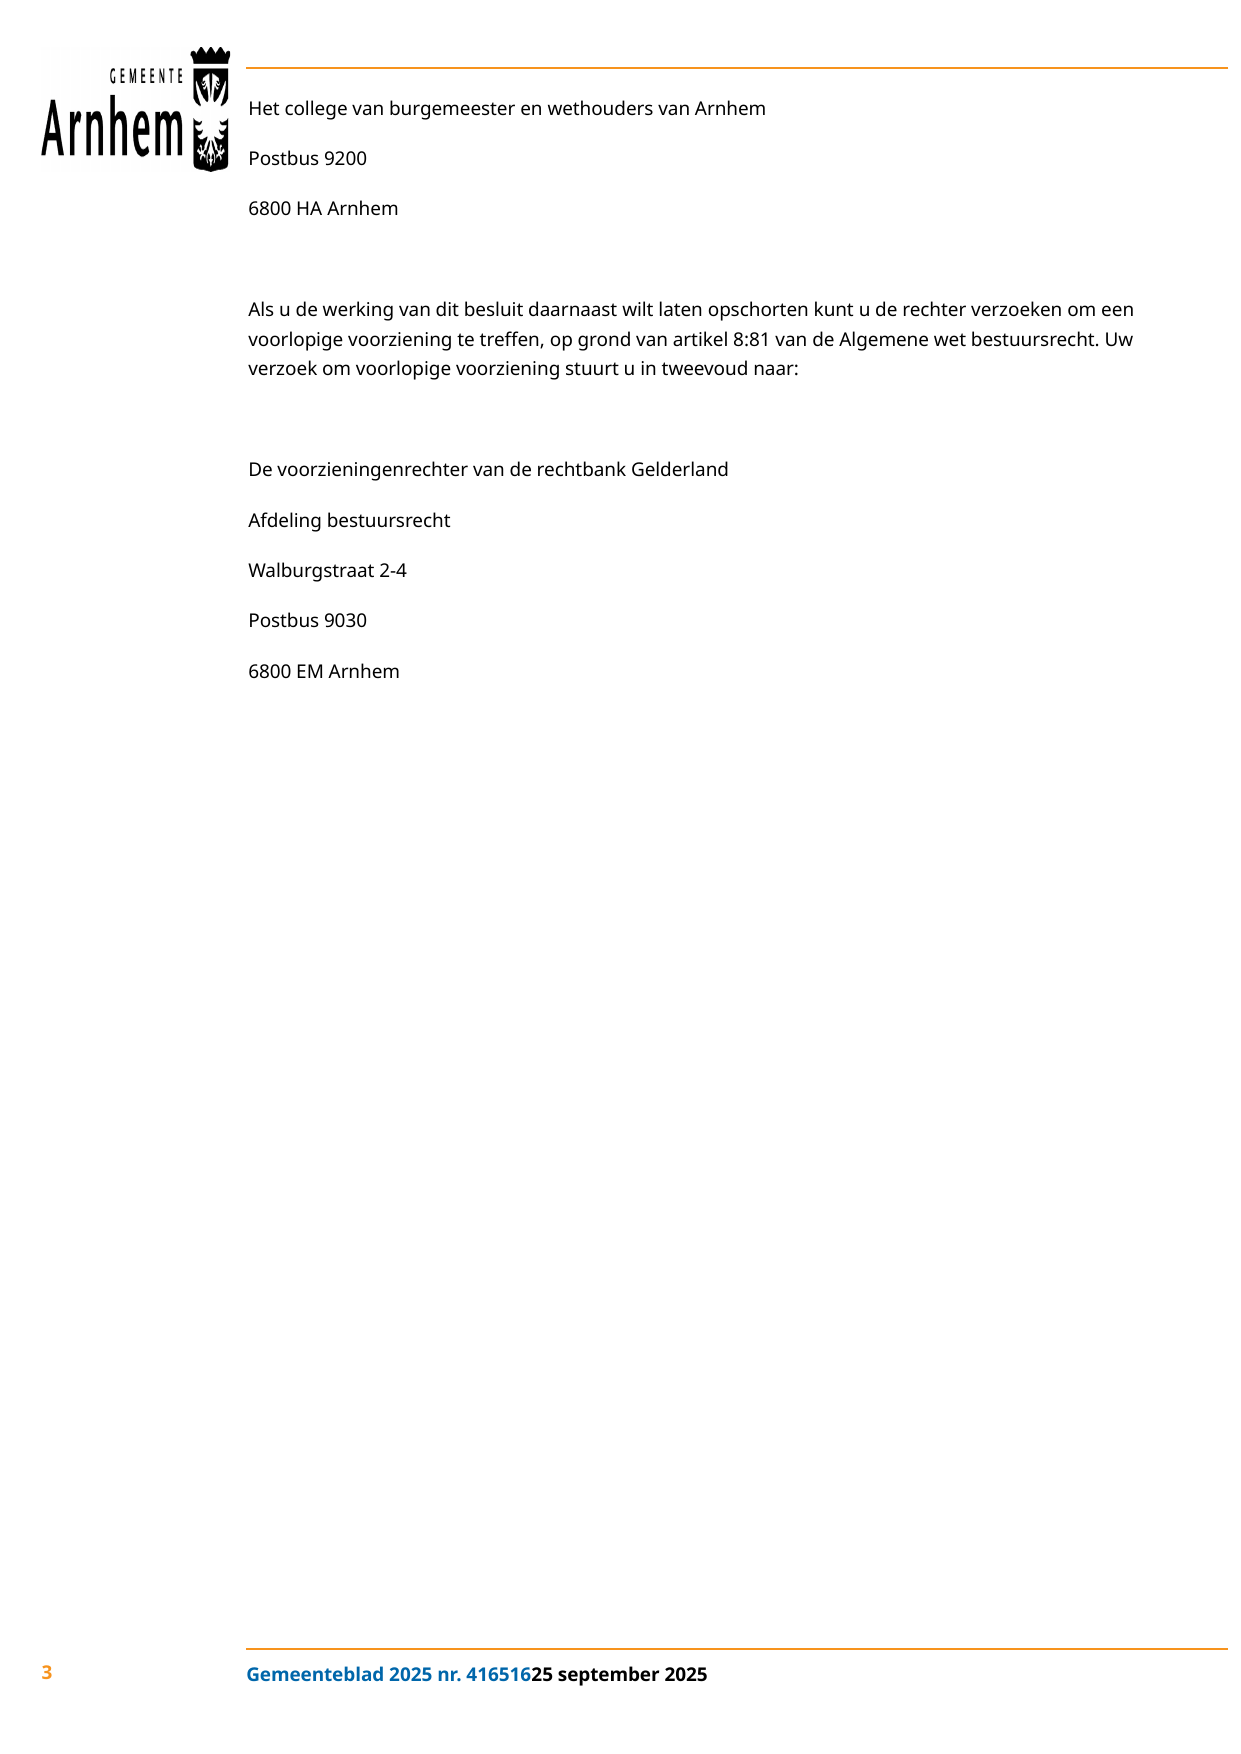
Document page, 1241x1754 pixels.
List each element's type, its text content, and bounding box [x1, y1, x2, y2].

text Afdeling bestuursrecht [248, 507, 1152, 533]
text Als u de werking van dit besluit daarnaast wilt laten opschorten kunt u de rechter verzoeken om een voorlopige voorziening te treffen, op grond van artikel 8:81 van de Algemene wet bestuursrecht. Uw verzoek om voorlopige voorziening stuurt u in tweevoud naar: [248, 296, 1152, 381]
text Postbus 9200 [248, 145, 1152, 171]
text Postbus 9030 [248, 608, 1152, 633]
text 6800 HA Arnhem [248, 196, 1152, 221]
text Het college van burgemeester en wethouders van Arnhem [248, 95, 1152, 121]
text De voorzieningenrechter van de rechtbank Gelderland [248, 456, 1152, 482]
picture [41, 47, 231, 172]
text 6800 EM Arnhem [248, 658, 1152, 684]
text Walburgstraat 2-4 [248, 557, 1152, 583]
